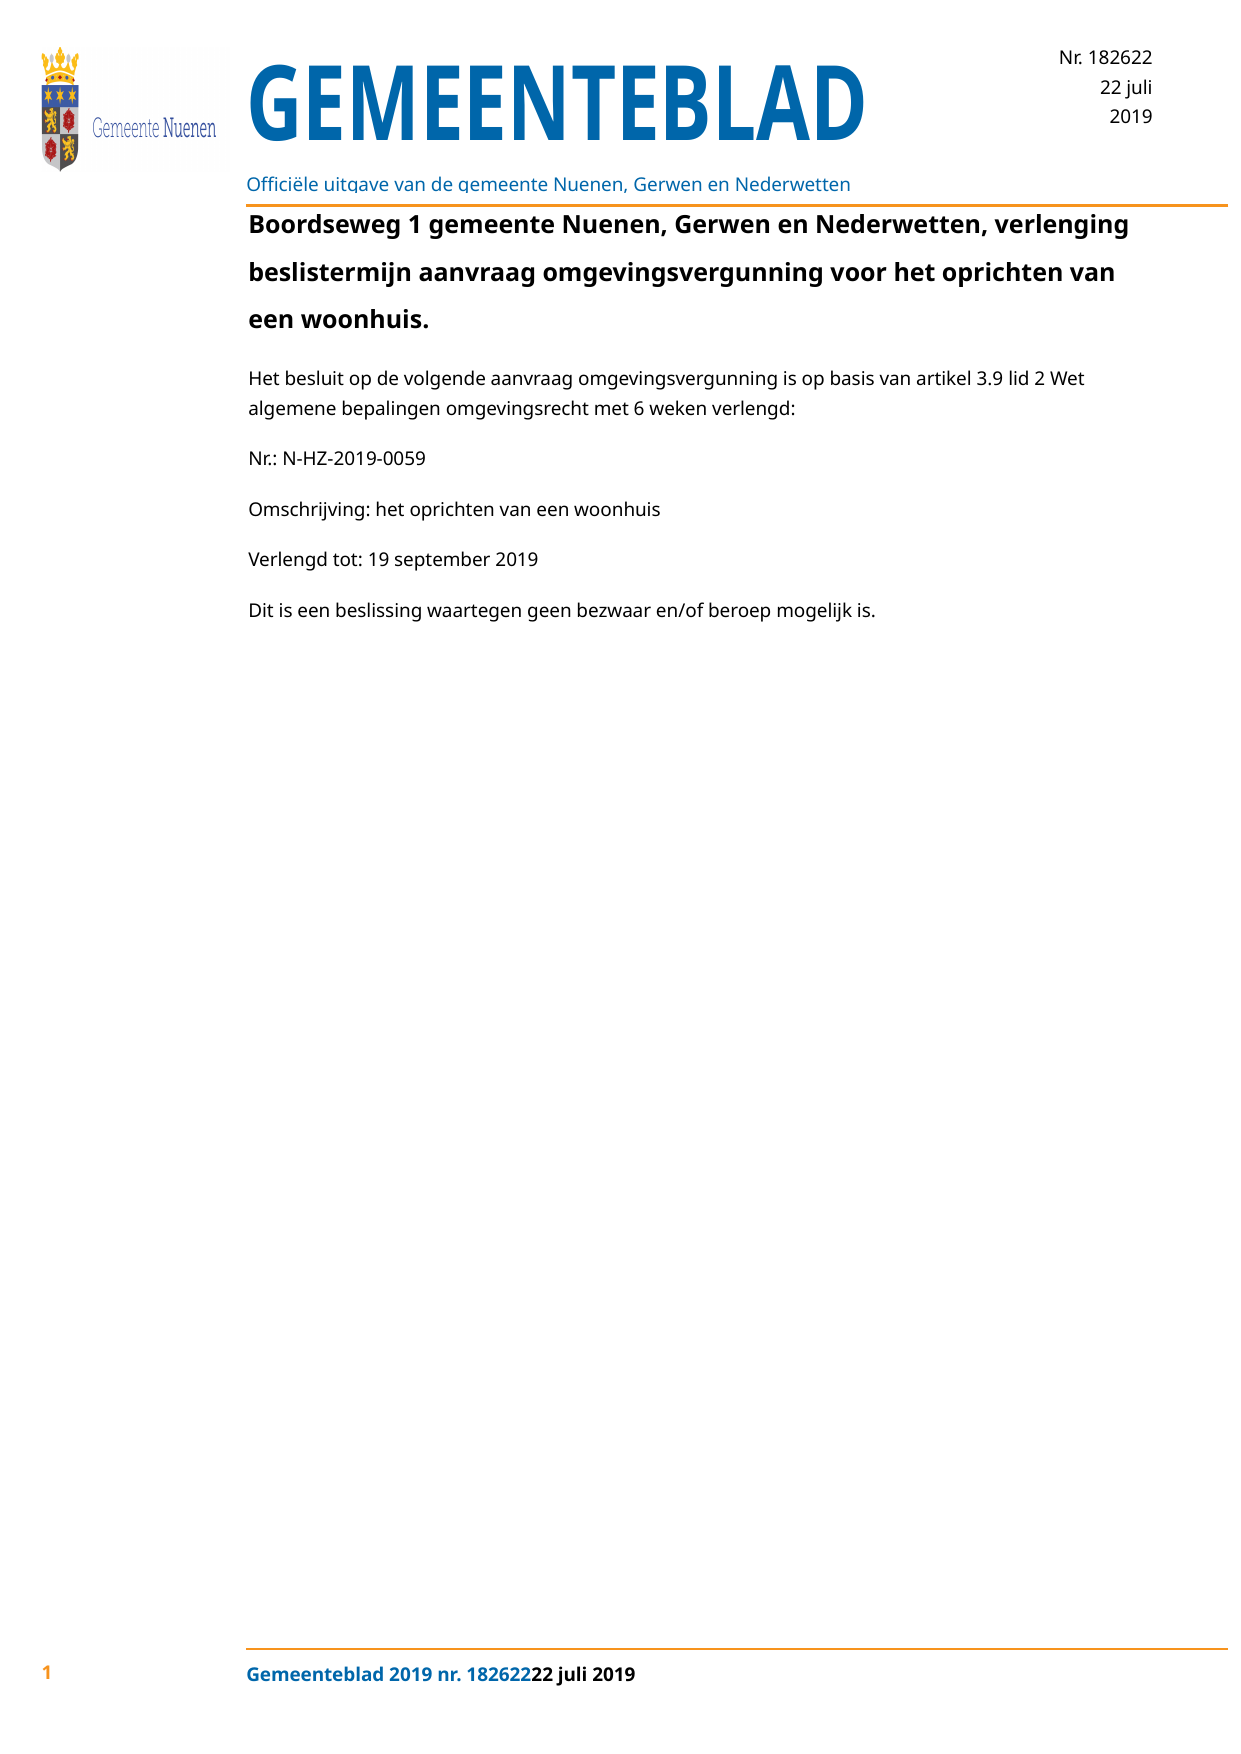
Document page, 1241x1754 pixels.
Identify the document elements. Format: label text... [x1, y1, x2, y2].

text Nr.: N-HZ-2019-0059 [248, 446, 1152, 471]
text Verlengd tot: 19 september 2019 [248, 546, 1152, 572]
text Omschrijving: het oprichten van een woonhuis [248, 496, 1152, 522]
picture [41, 47, 231, 172]
text Boordseweg 1 gemeente Nuenen, Gerwen en Nederwetten, verlenging beslistermijn aanvraag omgevingsvergunning voor het oprichten van een woonhuis. [248, 207, 1152, 336]
text Het besluit op de volgende aanvraag omgevingsvergunning is op basis van artikel 3.9 lid 2 Wet algemene bepalingen omgevingsrecht met 6 weken verlengd: [248, 366, 1152, 421]
text Dit is een beslissing waartegen geen bezwaar en/of beroep mogelijk is. [248, 597, 1152, 622]
